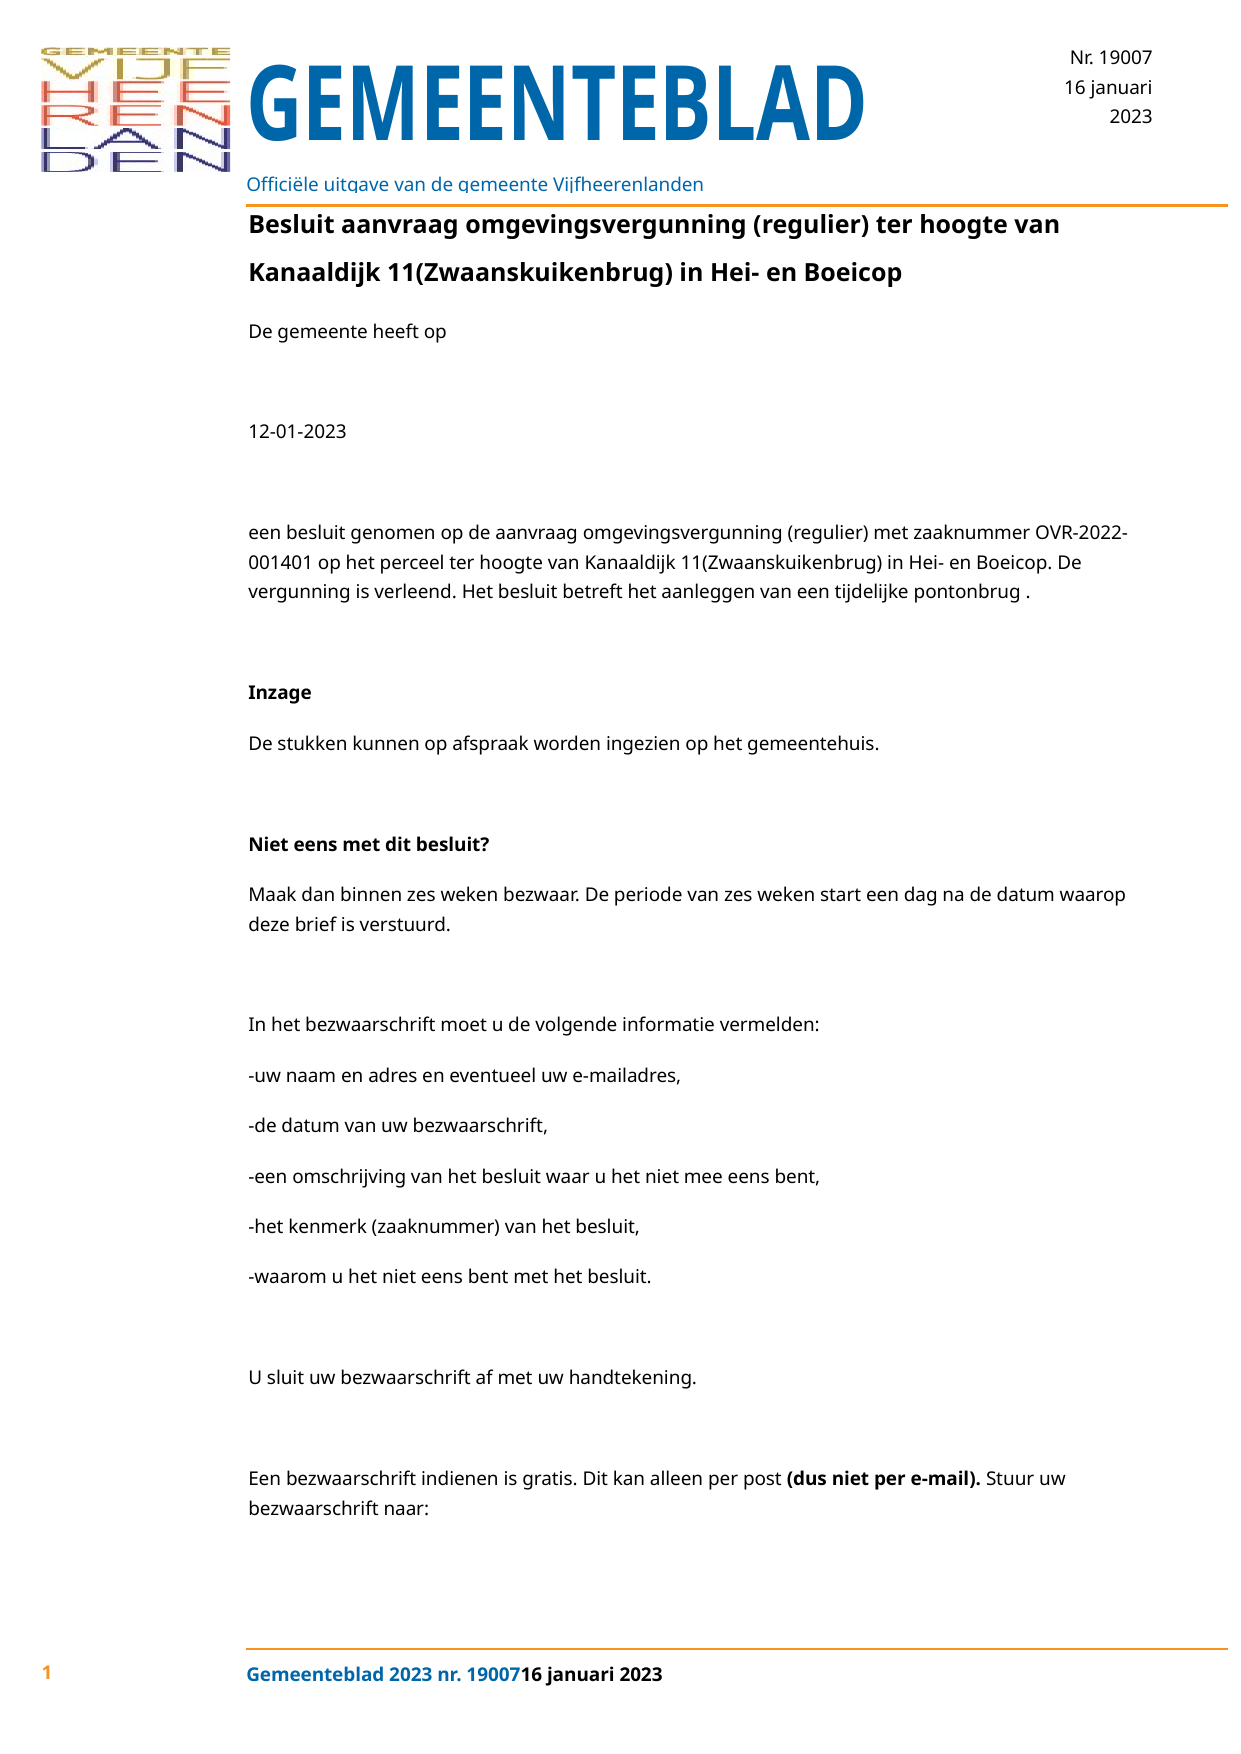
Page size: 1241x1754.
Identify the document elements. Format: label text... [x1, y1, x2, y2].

text -een omschrijving van het besluit waar u het niet mee eens bent, [248, 1163, 1152, 1189]
text -uw naam en adres en eventueel uw e-mailadres, [248, 1062, 1152, 1088]
text Niet eens met dit besluit? [248, 831, 1152, 857]
text In het bezwaarschrift moet u de volgende informatie vermelden: [248, 1012, 1152, 1037]
text Inzage [248, 679, 1152, 705]
text De stukken kunnen op afspraak worden ingezien op het gemeentehuis. [248, 730, 1152, 756]
text -waarom u het niet eens bent met het besluit. [248, 1264, 1152, 1289]
text Besluit aanvraag omgevingsvergunning (regulier) ter hoogte van Kanaaldijk 11(Zwaanskuikenbrug) in Hei- en Boeicop [248, 207, 1152, 288]
text Een bezwaarschrift indienen is gratis. Dit kan alleen per post (dus niet per e-mail). Stuur uw bezwaarschrift naar: [248, 1465, 1152, 1521]
text -het kenmerk (zaaknummer) van het besluit, [248, 1213, 1152, 1239]
text -de datum van uw bezwaarschrift, [248, 1112, 1152, 1138]
text Maak dan binnen zes weken bezwaar. De periode van zes weken start een dag na de datum waarop deze brief is verstuurd. [248, 881, 1152, 937]
text 12-01-2023 [248, 419, 1152, 444]
picture [41, 47, 231, 172]
text U sluit uw bezwaarschrift af met uw handtekening. [248, 1364, 1152, 1390]
text De gemeente heeft op [248, 318, 1152, 344]
text een besluit genomen op de aanvraag omgevingsvergunning (regulier) met zaaknummer OVR-2022-001401 op het perceel ter hoogte van Kanaaldijk 11(Zwaanskuikenbrug) in Hei- en Boeicop. De vergunning is verleend. Het besluit betreft het aanleggen van een tijdelijke pontonbrug . [248, 519, 1152, 604]
